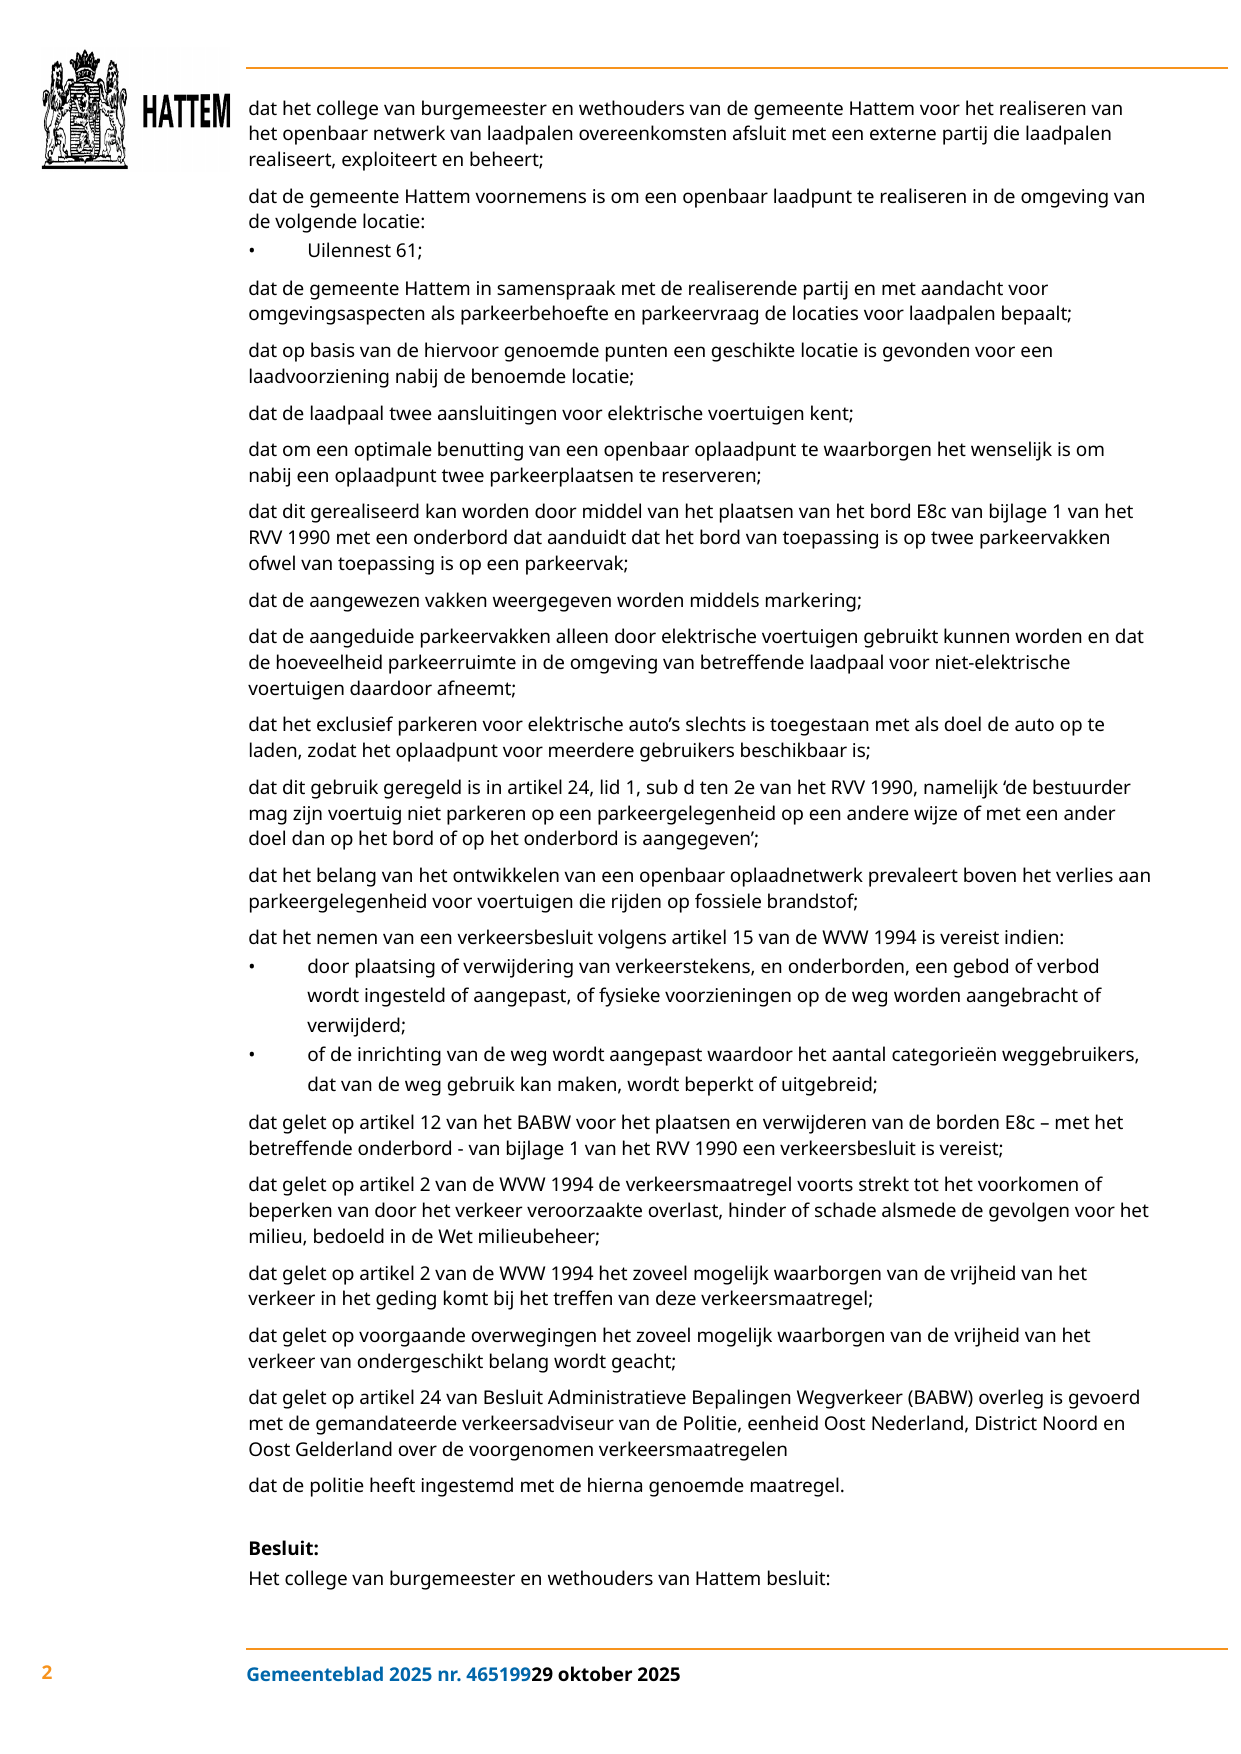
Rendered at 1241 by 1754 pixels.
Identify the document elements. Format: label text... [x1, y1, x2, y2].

text dat het belang van het ontwikkelen van een openbaar oplaadnetwerk prevaleert boven het verlies aan parkeergelegenheid voor voertuigen die rijden op fossiele brandstof; [248, 862, 1152, 914]
text dat de politie heeft ingestemd met de hierna genoemde maatregel. [248, 1473, 1152, 1498]
text dat het exclusief parkeren voor elektrische auto’s slechts is toegestaan met als doel de auto op te laden, zodat het oplaadpunt voor meerdere gebruikers beschikbaar is; [248, 712, 1152, 763]
text dat het college van burgemeester en wethouders van de gemeente Hattem voor het realiseren van het openbaar netwerk van laadpalen overeenkomsten afsluit met een externe partij die laadpalen realiseert, exploiteert en beheert; [248, 95, 1152, 172]
picture [41, 47, 231, 172]
text dat de aangeduide parkeervakken alleen door elektrische voertuigen gebruikt kunnen worden en dat de hoeveelheid parkeerruimte in de omgeving van betreffende laadpaal voor niet-elektrische voertuigen daardoor afneemt; [248, 623, 1152, 701]
list door plaatsing of verwijdering van verkeerstekens, en onderborden, een gebod of verbod wordt ingesteld of aangepast, of fysieke voorzieningen op de weg worden aangebracht of verwijderd; [248, 953, 1152, 1038]
text Het college van burgemeester en wethouders van Hattem besluit: [248, 1565, 1152, 1591]
text dat de gemeente Hattem in samenspraak met de realiserende partij en met aandacht voor omgevingsaspecten als parkeerbehoefte en parkeervraag de locaties voor laadpalen bepaalt; [248, 275, 1152, 326]
text dat gelet op artikel 2 van de WVW 1994 de verkeersmaatregel voorts strekt tot het voorkomen of beperken van door het verkeer veroorzaakte overlast, hinder of schade alsmede de gevolgen voor het milieu, bedoeld in de Wet milieubeheer; [248, 1172, 1152, 1249]
text dat dit gerealiseerd kan worden door middel van het plaatsen van het bord E8c van bijlage 1 van het RVV 1990 met een onderbord dat aanduidt dat het bord van toepassing is op twee parkeervakken ofwel van toepassing is op een parkeervak; [248, 499, 1152, 576]
text dat gelet op artikel 24 van Besluit Administratieve Bepalingen Wegverkeer (BABW) overleg is gevoerd met de gemandateerde verkeersadviseur van de Politie, eenheid Oost Nederland, District Noord en Oost Gelderland over de voorgenomen verkeersmaatregelen [248, 1384, 1152, 1462]
text dat gelet op artikel 2 van de WVW 1994 het zoveel mogelijk waarborgen van de vrijheid van het verkeer in het geding komt bij het treffen van deze verkeersmaatregel; [248, 1260, 1152, 1311]
text dat de gemeente Hattem voornemens is om een openbaar laadpunt te realiseren in de omgeving van de volgende locatie: [248, 183, 1152, 234]
text dat het nemen van een verkeersbesluit volgens artikel 15 van de WVW 1994 is vereist indien: [248, 924, 1152, 950]
text dat gelet op artikel 12 van het BABW voor het plaatsen en verwijderen van de borden E8c – met het betreffende onderbord - van bijlage 1 van het RVV 1990 een verkeersbesluit is vereist; [248, 1109, 1152, 1161]
text dat de aangewezen vakken weergegeven worden middels markering; [248, 587, 1152, 613]
text dat om een optimale benutting van een openbaar oplaadpunt te waarborgen het wenselijk is om nabij een oplaadpunt twee parkeerplaatsen te reserveren; [248, 436, 1152, 488]
text dat de laadpaal twee aansluitingen voor elektrische voertuigen kent; [248, 400, 1152, 425]
list Uilennest 61; [248, 237, 1152, 263]
list of de inrichting van de weg wordt aangepast waardoor het aantal categorieën weggebruikers, dat van de weg gebruik kan maken, wordt beperkt of uitgebreid; [248, 1042, 1152, 1097]
text dat op basis van de hiervoor genoemde punten een geschikte locatie is gevonden voor een laadvoorziening nabij de benoemde locatie; [248, 337, 1152, 389]
text Besluit: [248, 1535, 1152, 1561]
text dat gelet op voorgaande overwegingen het zoveel mogelijk waarborgen van de vrijheid van het verkeer van ondergeschikt belang wordt geacht; [248, 1322, 1152, 1373]
text dat dit gebruik geregeld is in artikel 24, lid 1, sub d ten 2e van het RVV 1990, namelijk ‘de bestuurder mag zijn voertuig niet parkeren op een parkeergelegenheid op een andere wijze of met een ander doel dan op het bord of op het onderbord is aangegeven’; [248, 774, 1152, 851]
